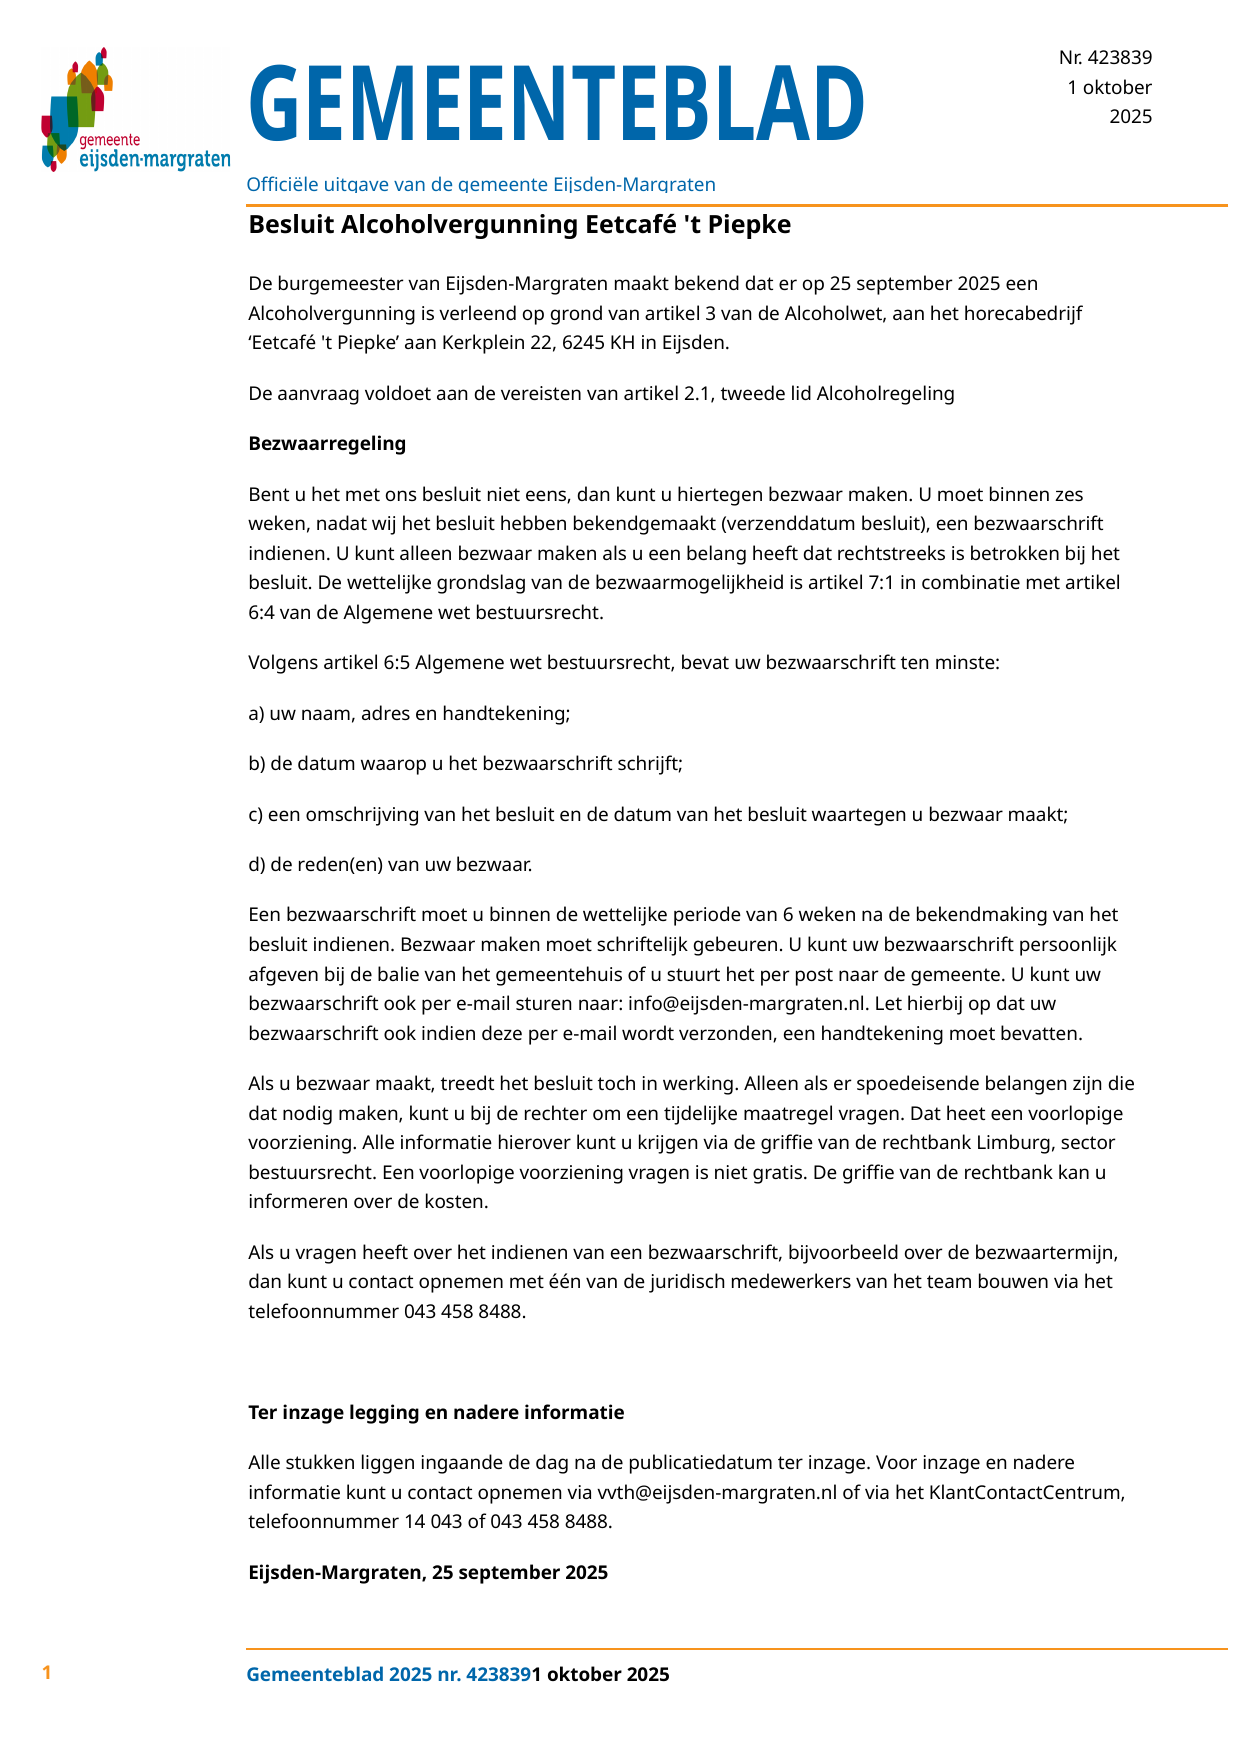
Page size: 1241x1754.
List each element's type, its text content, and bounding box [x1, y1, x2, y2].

text Bezwaarregeling [248, 430, 1152, 456]
text De burgemeester van Eijsden-Margraten maakt bekend dat er op 25 september 2025 een Alcoholvergunning is verleend op grond van artikel 3 van de Alcoholwet, aan het horecabedrijf ‘Eetcafé 't Piepke’ aan Kerkplein 22, 6245 KH in Eijsden. [248, 270, 1152, 355]
text Eijsden-Margraten, 25 september 2025 [248, 1559, 1152, 1585]
text Een bezwaarschrift moet u binnen de wettelijke periode van 6 weken na de bekendmaking van het besluit indienen. Bezwaar maken moet schriftelijk gebeuren. U kunt uw bezwaarschrift persoonlijk afgeven bij de balie van het gemeentehuis of u stuurt het per post naar de gemeente. U kunt uw bezwaarschrift ook per e-mail sturen naar: info@eijsden-margraten.nl. Let hierbij op dat uw bezwaarschrift ook indien deze per e-mail wordt verzonden, een handtekening moet bevatten. [248, 902, 1152, 1046]
picture [41, 47, 231, 172]
text Besluit Alcoholvergunning Eetcafé 't Piepke [248, 207, 1152, 241]
text a) uw naam, adres en handtekening; [248, 700, 1152, 726]
text Als u vragen heeft over het indienen van een bezwaarschrift, bijvoorbeeld over de bezwaartermijn, dan kunt u contact opnemen met één van de juridisch medewerkers van het team bouwen via het telefoonnummer 043 458 8488. [248, 1239, 1152, 1324]
text De aanvraag voldoet aan de vereisten van artikel 2.1, tweede lid Alcoholregeling [248, 380, 1152, 406]
text d) de reden(en) van uw bezwaar. [248, 851, 1152, 877]
text Als u bezwaar maakt, treedt het besluit toch in werking. Alleen als er spoedeisende belangen zijn die dat nodig maken, kunt u bij de rechter om een tijdelijke maatregel vragen. Dat heet een voorlopige voorziening. Alle informatie hierover kunt u krijgen via de griffie van de rechtbank Limburg, sector bestuursrecht. Een voorlopige voorziening vragen is niet gratis. De griffie van de rechtbank kan u informeren over de kosten. [248, 1070, 1152, 1214]
text Bent u het met ons besluit niet eens, dan kunt u hiertegen bezwaar maken. U moet binnen zes weken, nadat wij het besluit hebben bekendgemaakt (verzenddatum besluit), een bezwaarschrift indienen. U kunt alleen bezwaar maken als u een belang heeft dat rechtstreeks is betrokken bij het besluit. De wettelijke grondslag van de bezwaarmogelijkheid is artikel 7:1 in combinatie met artikel 6:4 van de Algemene wet bestuursrecht. [248, 481, 1152, 625]
text Volgens artikel 6:5 Algemene wet bestuursrecht, bevat uw bezwaarschrift ten minste: [248, 649, 1152, 675]
text b) de datum waarop u het bezwaarschrift schrijft; [248, 750, 1152, 776]
text c) een omschrijving van het besluit en de datum van het besluit waartegen u bezwaar maakt; [248, 801, 1152, 826]
text Ter inzage legging en nadere informatie [248, 1399, 1152, 1425]
text Alle stukken liggen ingaande de dag na de publicatiedatum ter inzage. Voor inzage en nadere informatie kunt u contact opnemen via vvth@eijsden-margraten.nl of via het KlantContactCentrum, telefoonnummer 14 043 of 043 458 8488. [248, 1449, 1152, 1534]
